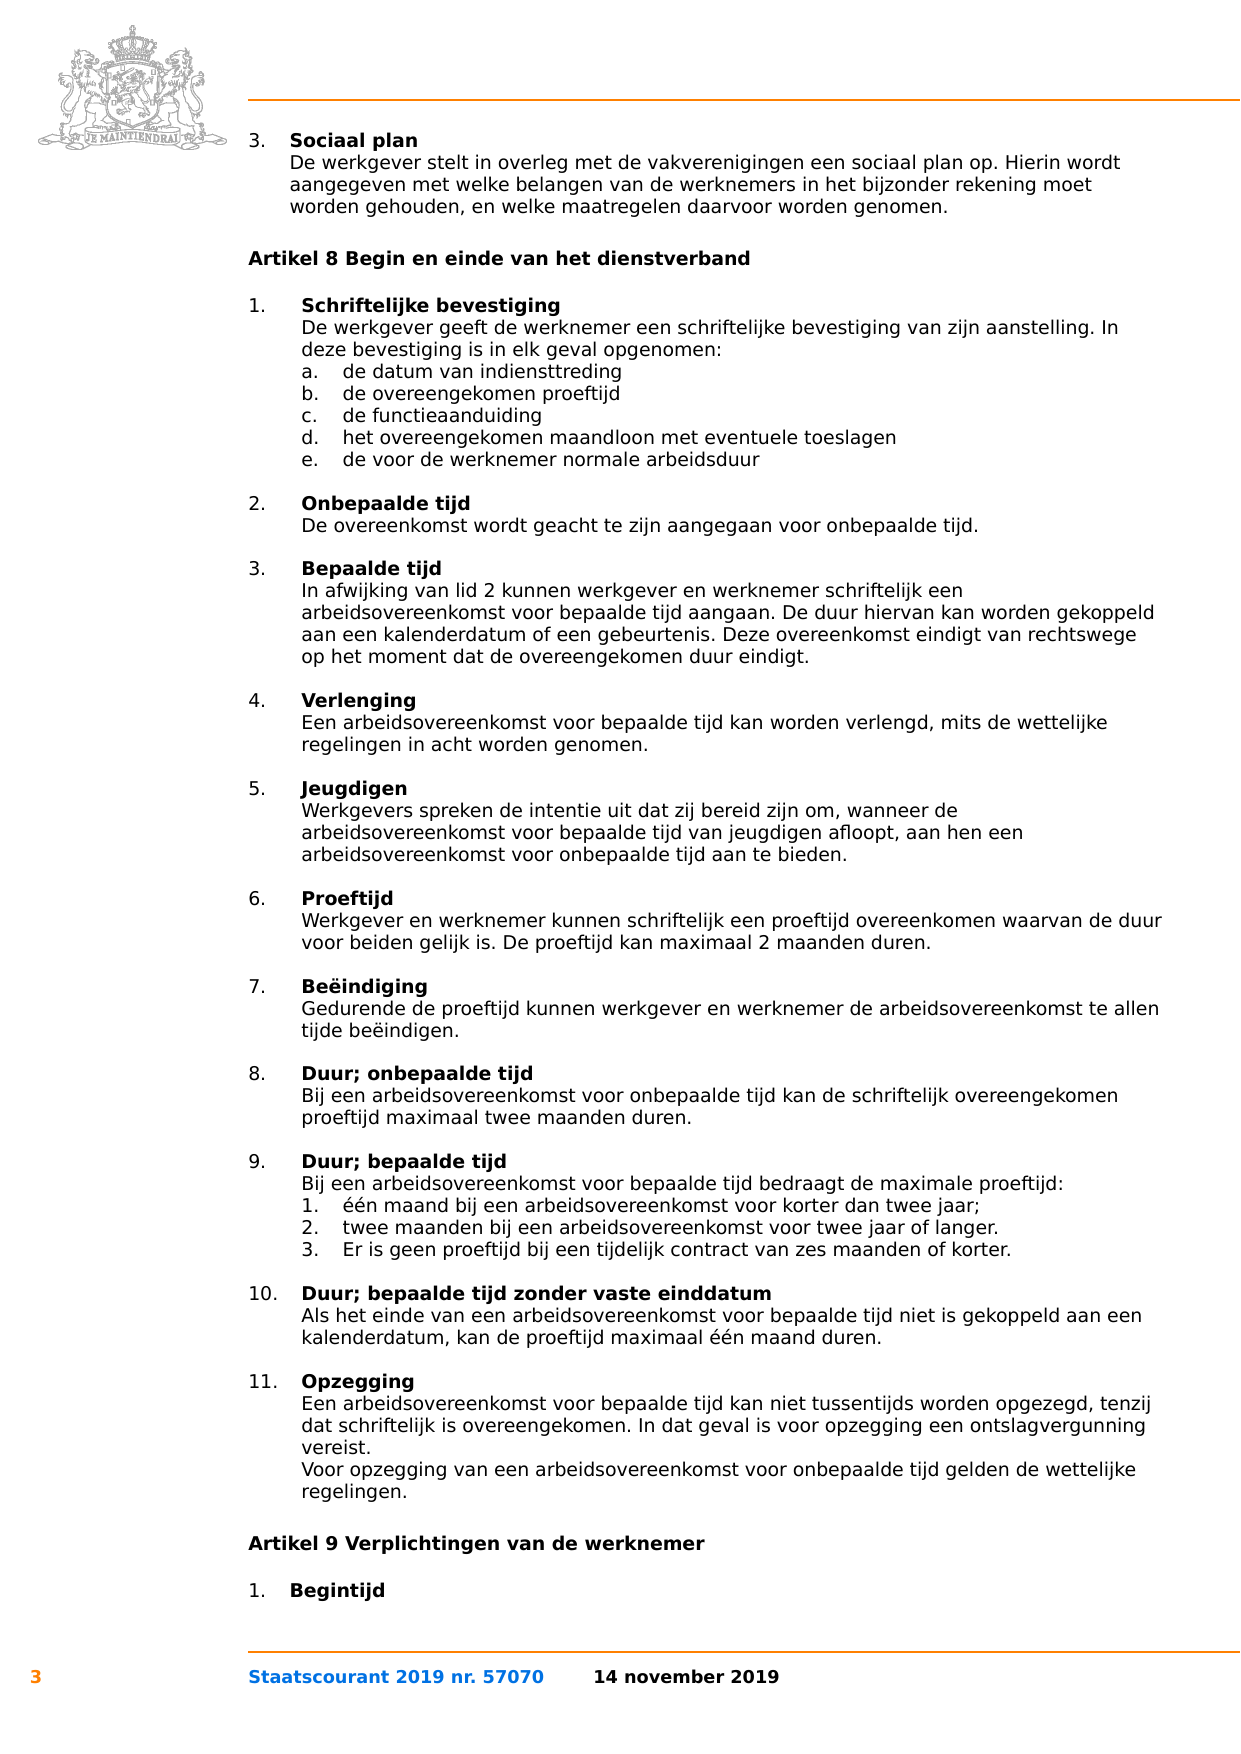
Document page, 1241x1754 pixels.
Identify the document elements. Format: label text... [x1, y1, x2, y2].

text d. het overeengekomen maandloon met eventuele toeslagen [301, 427, 1163, 449]
text De werkgever geeft de werknemer een schriftelijke bevestiging van zijn aanstelling. In deze bevestiging is in elk geval opgenomen: [301, 317, 1163, 361]
text Werkgevers spreken de intentie uit dat zij bereid zijn om, wanneer de arbeidsovereenkomst voor bepaalde tijd van jeugdigen afloopt, aan hen een arbeidsovereenkomst voor onbepaalde tijd aan te bieden. [301, 800, 1163, 866]
text 8. Duur; onbepaalde tijd [248, 1063, 1163, 1085]
text 10. Duur; bepaalde tijd zonder vaste einddatum [248, 1283, 1163, 1305]
text Bij een arbeidsovereenkomst voor onbepaalde tijd kan de schriftelijk overeengekomen proeftijd maximaal twee maanden duren. [301, 1085, 1163, 1129]
text In afwijking van lid 2 kunnen werkgever en werknemer schriftelijk een arbeidsovereenkomst voor bepaalde tijd aangaan. De duur hiervan kan worden gekoppeld aan een kalenderdatum of een gebeurtenis. Deze overeenkomst eindigt van rechtswege op het moment dat de overeengekomen duur eindigt. [301, 580, 1163, 668]
text 6. Proeftijd [248, 888, 1163, 910]
text 5. Jeugdigen [248, 778, 1163, 800]
text Gedurende de proeftijd kunnen werkgever en werknemer de arbeidsovereenkomst te allen tijde beëindigen. [301, 997, 1163, 1041]
text 4. Verlenging [248, 690, 1163, 712]
subtitle Artikel 8 Begin en einde van het dienstverband [248, 248, 1163, 270]
text c. de functieaanduiding [301, 405, 1163, 427]
text Als het einde van een arbeidsovereenkomst voor bepaalde tijd niet is gekoppeld aan een kalenderdatum, kan de proeftijd maximaal één maand duren. [301, 1305, 1163, 1349]
text Bij een arbeidsovereenkomst voor bepaalde tijd bedraagt de maximale proeftijd: [301, 1173, 1163, 1195]
text 7. Beëindiging [248, 976, 1163, 997]
text De overeenkomst wordt geacht te zijn aangegaan voor onbepaalde tijd. [301, 514, 1163, 536]
text 3. Sociaal plan [248, 130, 1163, 152]
text 3. Er is geen proeftijd bij een tijdelijk contract van zes maanden of korter. [301, 1239, 1163, 1261]
text 1. één maand bij een arbeidsovereenkomst voor korter dan twee jaar; [301, 1195, 1163, 1217]
text De werkgever stelt in overleg met de vakverenigingen een sociaal plan op. Hierin wordt aangegeven met welke belangen van de werknemers in het bijzonder rekening moet worden gehouden, en welke maatregelen daarvoor worden genomen. [289, 152, 1163, 218]
text 1. Begintijd [248, 1579, 1163, 1602]
text 3. Bepaalde tijd [248, 558, 1163, 580]
text 2. Onbepaalde tijd [248, 492, 1163, 514]
text 2. twee maanden bij een arbeidsovereenkomst voor twee jaar of langer. [301, 1217, 1163, 1239]
picture [38, 25, 227, 150]
text 1. Schriftelijke bevestiging [248, 295, 1163, 317]
text Een arbeidsovereenkomst voor bepaalde tijd kan worden verlengd, mits de wettelijke regelingen in acht worden genomen. [301, 712, 1163, 756]
text 11. Opzegging [248, 1371, 1163, 1393]
text b. de overeengekomen proeftijd [301, 383, 1163, 405]
text Werkgever en werknemer kunnen schriftelijk een proeftijd overeenkomen waarvan de duur voor beiden gelijk is. De proeftijd kan maximaal 2 maanden duren. [301, 910, 1163, 954]
text Een arbeidsovereenkomst voor bepaalde tijd kan niet tussentijds worden opgezegd, tenzij dat schriftelijk is overeengekomen. In dat geval is voor opzegging een ontslagvergunning vereist. [301, 1393, 1163, 1459]
text e. de voor de werknemer normale arbeidsduur [301, 449, 1163, 471]
text 9. Duur; bepaalde tijd [248, 1151, 1163, 1173]
subtitle Artikel 9 Verplichtingen van de werknemer [248, 1533, 1163, 1554]
text a. de datum van indiensttreding [301, 361, 1163, 383]
text Voor opzegging van een arbeidsovereenkomst voor onbepaalde tijd gelden de wettelijke regelingen. [301, 1459, 1163, 1503]
